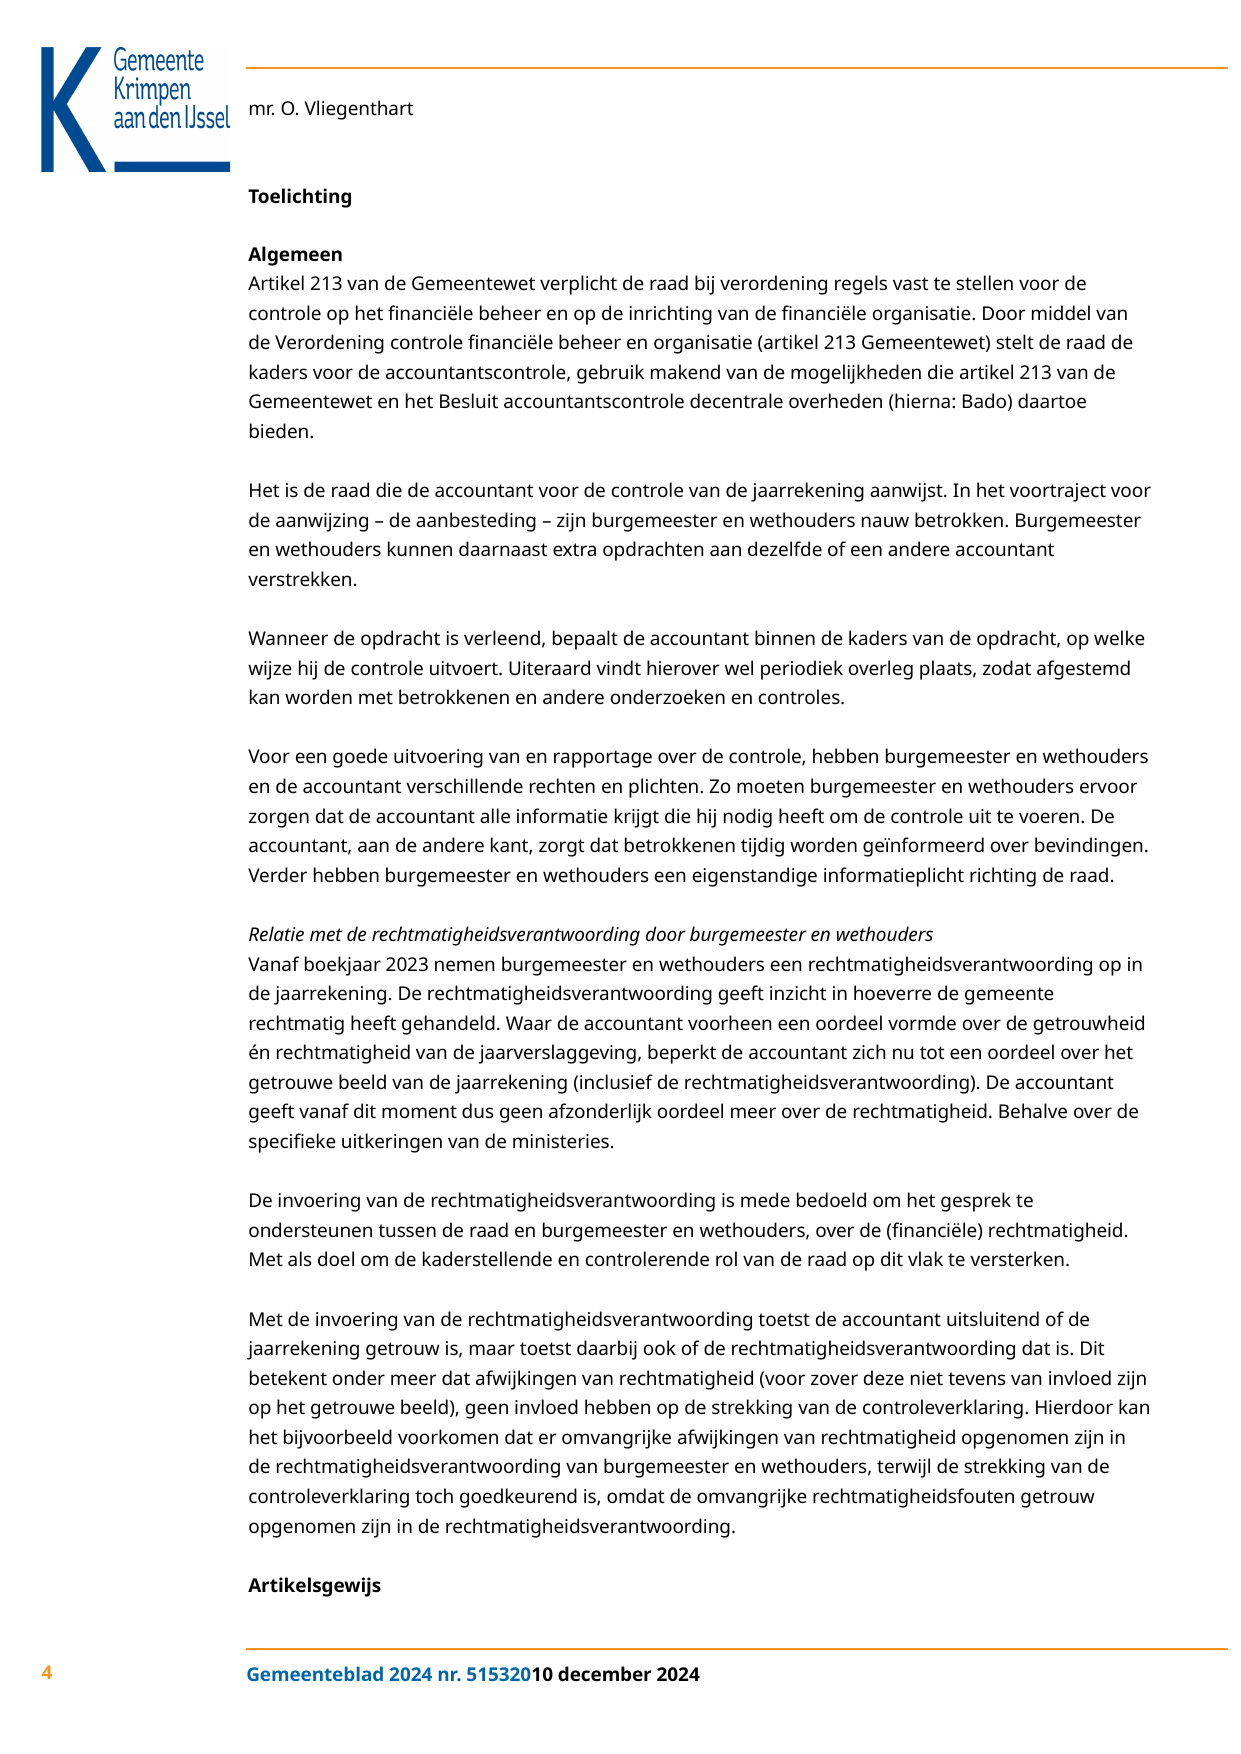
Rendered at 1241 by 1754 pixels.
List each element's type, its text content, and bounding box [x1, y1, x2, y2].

text Toelichting [248, 172, 1152, 212]
text mr. O. Vliegenthart [248, 95, 1152, 121]
text Het is de raad die de accountant voor de controle van de jaarrekening aanwijst. In het voortraject voor de aanwijzing – de aanbesteding – zijn burgemeester en wethouders nauw betrokken. Burgemeester en wethouders kunnen daarnaast extra opdrachten aan dezelfde of een andere accountant verstrekken. [248, 477, 1152, 592]
text Wanneer de opdracht is verleend, bepaalt de accountant binnen de kaders van de opdracht, op welke wijze hij de controle uitvoert. Uiteraard vindt hierover wel periodiek overleg plaats, zodat afgestemd kan worden met betrokkenen en andere onderzoeken en controles. [248, 625, 1152, 710]
picture [41, 47, 231, 172]
text Met de invoering van de rechtmatigheidsverantwoording toetst de accountant uitsluitend of de jaarrekening getrouw is, maar toetst daarbij ook of de rechtmatigheidsverantwoording dat is. Dit betekent onder meer dat afwijkingen van rechtmatigheid (voor zover deze niet tevens van invloed zijn op het getrouwe beeld), geen invloed hebben op de strekking van de controleverklaring. Hierdoor kan het bijvoorbeeld voorkomen dat er omvangrijke afwijkingen van rechtmatigheid opgenomen zijn in de rechtmatigheidsverantwoording van burgemeester en wethouders, terwijl de strekking van de controleverklaring toch goedkeurend is, omdat de omvangrijke rechtmatigheidsfouten getrouw opgenomen zijn in de rechtmatigheidsverantwoording. [248, 1306, 1152, 1539]
text Vanaf boekjaar 2023 nemen burgemeester en wethouders een rechtmatigheidsverantwoording op in de jaarrekening. De rechtmatigheidsverantwoording geeft inzicht in hoeverre de gemeente rechtmatig heeft gehandeld. Waar de accountant voorheen een oordeel vormde over de getrouwheid én rechtmatigheid van de jaarverslaggeving, beperkt de accountant zich nu tot een oordeel over het getrouwe beeld van de jaarrekening (inclusief de rechtmatigheidsverantwoording). De accountant geeft vanaf dit moment dus geen afzonderlijk oordeel meer over de rechtmatigheid. Behalve over de specifieke uitkeringen van de ministeries. [248, 951, 1152, 1154]
text Algemeen [248, 241, 1152, 267]
text De invoering van de rechtmatigheidsverantwoording is mede bedoeld om het gesprek te ondersteunen tussen de raad en burgemeester en wethouders, over de (financiële) rechtmatigheid. Met als doel om de kaderstellende en controlerende rol van de raad op dit vlak te versterken. [248, 1187, 1152, 1272]
text Relatie met de rechtmatigheidsverantwoording door burgemeester en wethouders [248, 921, 1152, 947]
text Artikelsgewijs [248, 1572, 1152, 1598]
text Artikel 213 van de Gemeentewet verplicht de raad bij verordening regels vast te stellen voor de controle op het financiële beheer en op de inrichting van de financiële organisatie. Door middel van de Verordening controle financiële beheer en organisatie (artikel 213 Gemeentewet) stelt de raad de kaders voor de accountantscontrole, gebruik makend van de mogelijkheden die artikel 213 van de Gemeentewet en het Besluit accountantscontrole decentrale overheden (hierna: Bado) daartoe bieden. [248, 270, 1152, 444]
text Voor een goede uitvoering van en rapportage over de controle, hebben burgemeester en wethouders en de accountant verschillende rechten en plichten. Zo moeten burgemeester en wethouders ervoor zorgen dat de accountant alle informatie krijgt die hij nodig heeft om de controle uit te voeren. De accountant, aan de andere kant, zorgt dat betrokkenen tijdig worden geïnformeerd over bevindingen. Verder hebben burgemeester en wethouders een eigenstandige informatieplicht richting de raad. [248, 744, 1152, 888]
